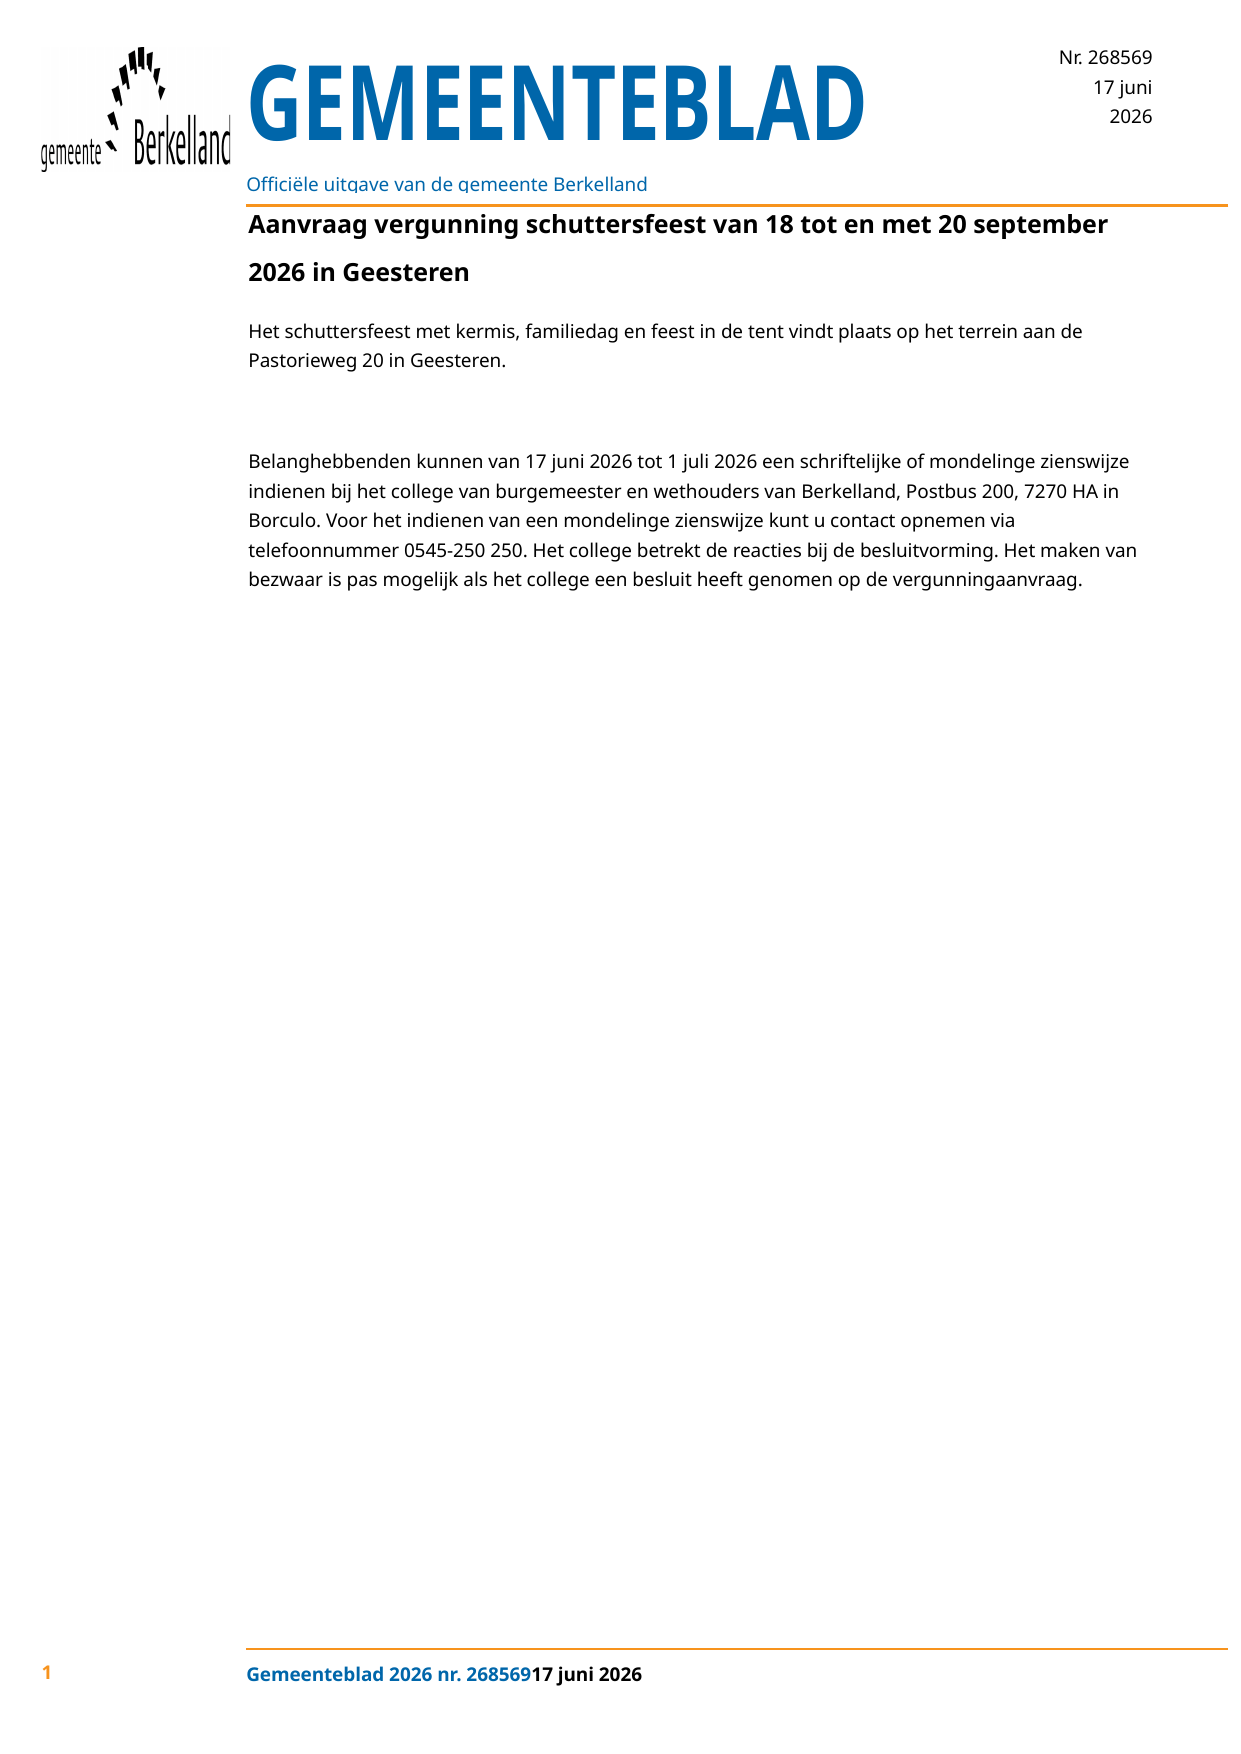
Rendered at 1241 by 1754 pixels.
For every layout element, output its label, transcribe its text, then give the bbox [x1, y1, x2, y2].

picture [41, 47, 231, 172]
text Het schuttersfeest met kermis, familiedag en feest in de tent vindt plaats op het terrein aan de Pastorieweg 20 in Geesteren. [248, 318, 1152, 373]
text Belanghebbenden kunnen van 17 juni 2026 tot 1 juli 2026 een schriftelijke of mondelinge zienswijze indienen bij het college van burgemeester en wethouders van Berkelland, Postbus 200, 7270 HA in Borculo. Voor het indienen van een mondelinge zienswijze kunt u contact opnemen via telefoonnummer 0545-250 250. Het college betrekt de reacties bij de besluitvorming. Het maken van bezwaar is pas mogelijk als het college een besluit heeft genomen op de vergunningaanvraag. [248, 448, 1152, 592]
text Aanvraag vergunning schuttersfeest van 18 tot en met 20 september 2026 in Geesteren [248, 207, 1152, 288]
